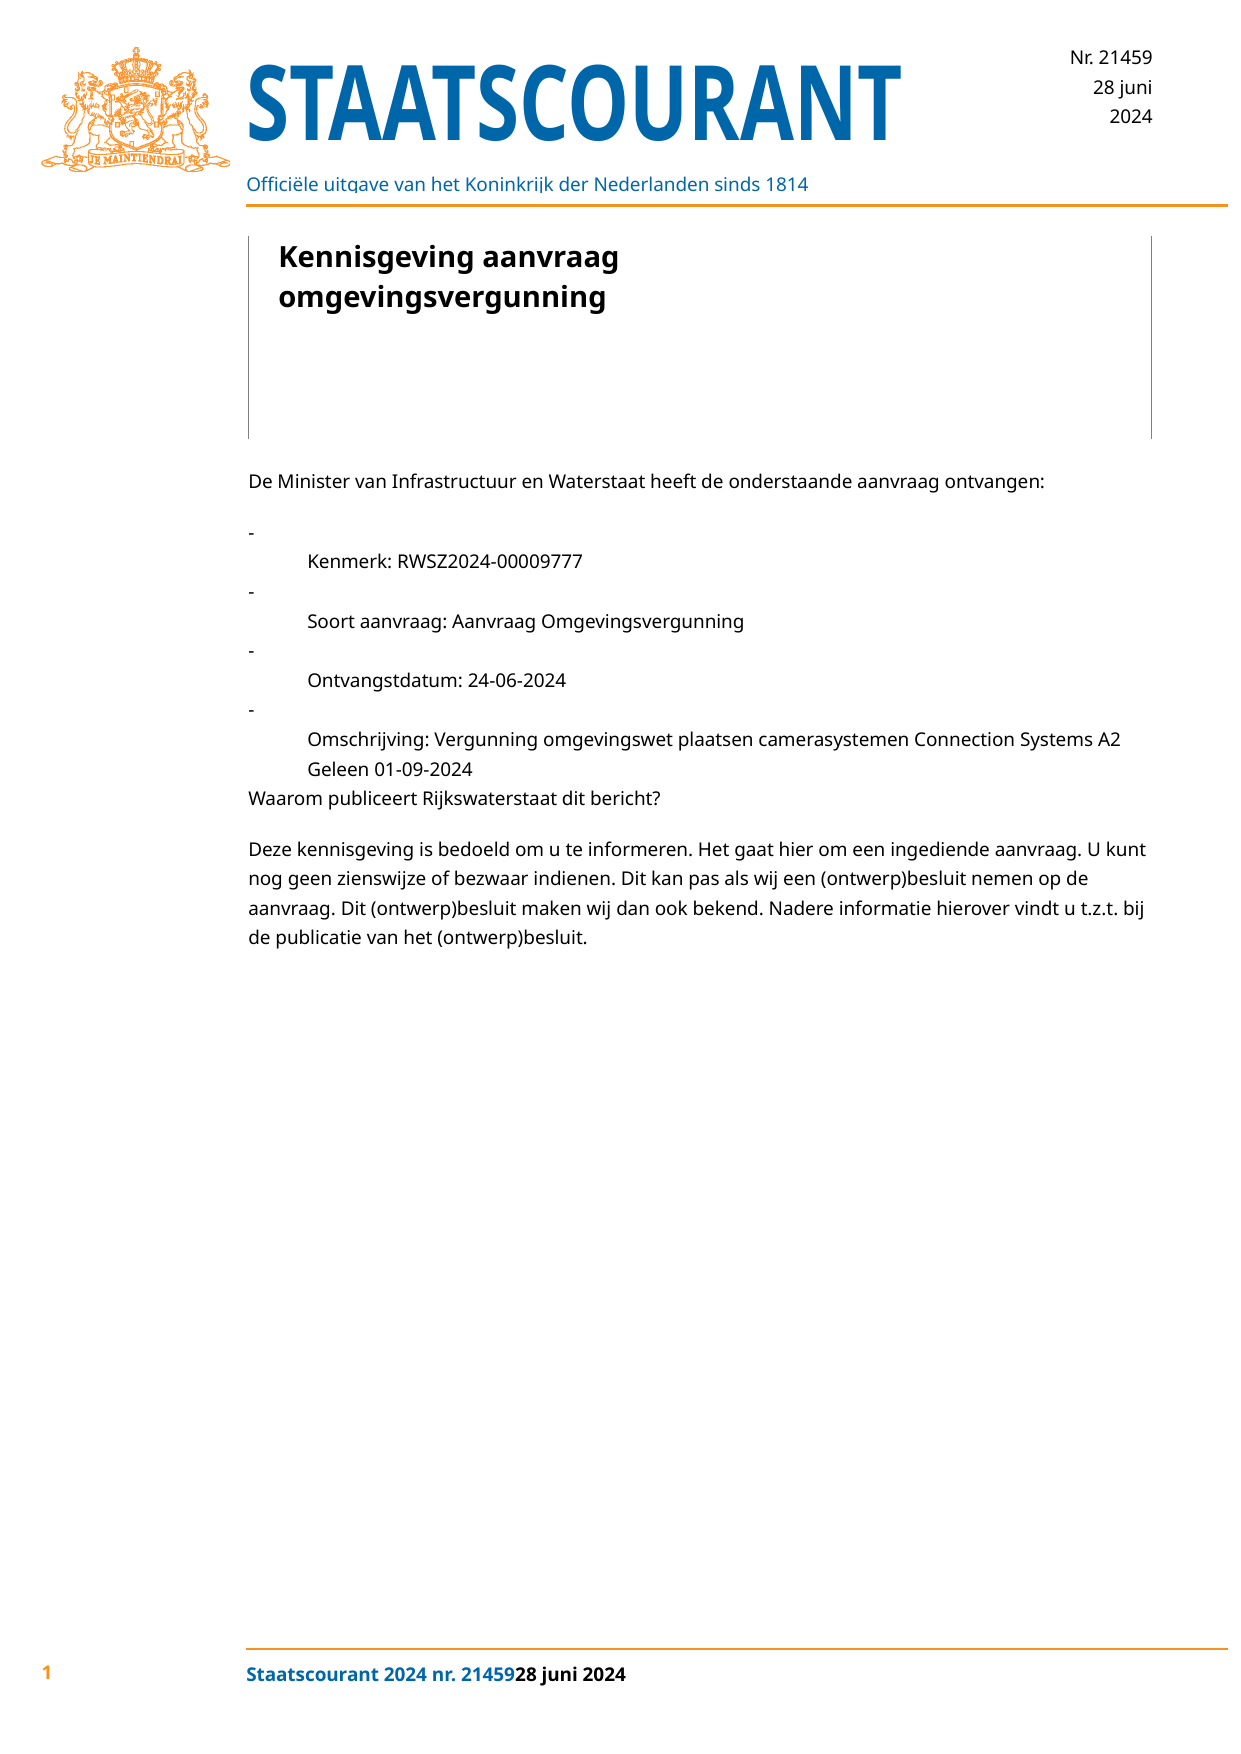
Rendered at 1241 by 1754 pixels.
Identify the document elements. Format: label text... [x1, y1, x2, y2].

list Kenmerk: RWSZ2024-00009777 [248, 549, 1152, 574]
table_header [850, 414, 1151, 439]
picture [912, 236, 1090, 414]
list Omschrijving: Vergunning omgevingswet plaatsen camerasystemen Connection Systems A2 Geleen 01-09-2024 [248, 726, 1152, 781]
table_header [1090, 236, 1151, 413]
table_header [850, 236, 912, 413]
list Soort aanvraag: Aanvraag Omgevingsvergunning [248, 608, 1152, 633]
picture [41, 47, 231, 172]
list Ontvangstdatum: 24-06-2024 [248, 667, 1152, 693]
text Waarom publiceert Rijkswaterstaat dit bericht? [248, 785, 1152, 811]
text De Minister van Infrastructuur en Waterstaat heeft de onderstaande aanvraag ontvangen: [248, 469, 1152, 494]
table_header Kennisgeving aanvraag omgevingsvergunning [249, 236, 850, 439]
text Deze kennisgeving is bedoeld om u te informeren. Het gaat hier om een ingediende aanvraag. U kunt nog geen zienswijze of bezwaar indienen. Dit kan pas als wij een (ontwerp)besluit nemen op de aanvraag. Dit (ontwerp)besluit maken wij dan ook bekend. Nadere informatie hierover vindt u t.z.t. bij de publicatie van het (ontwerp)besluit. [248, 836, 1152, 950]
